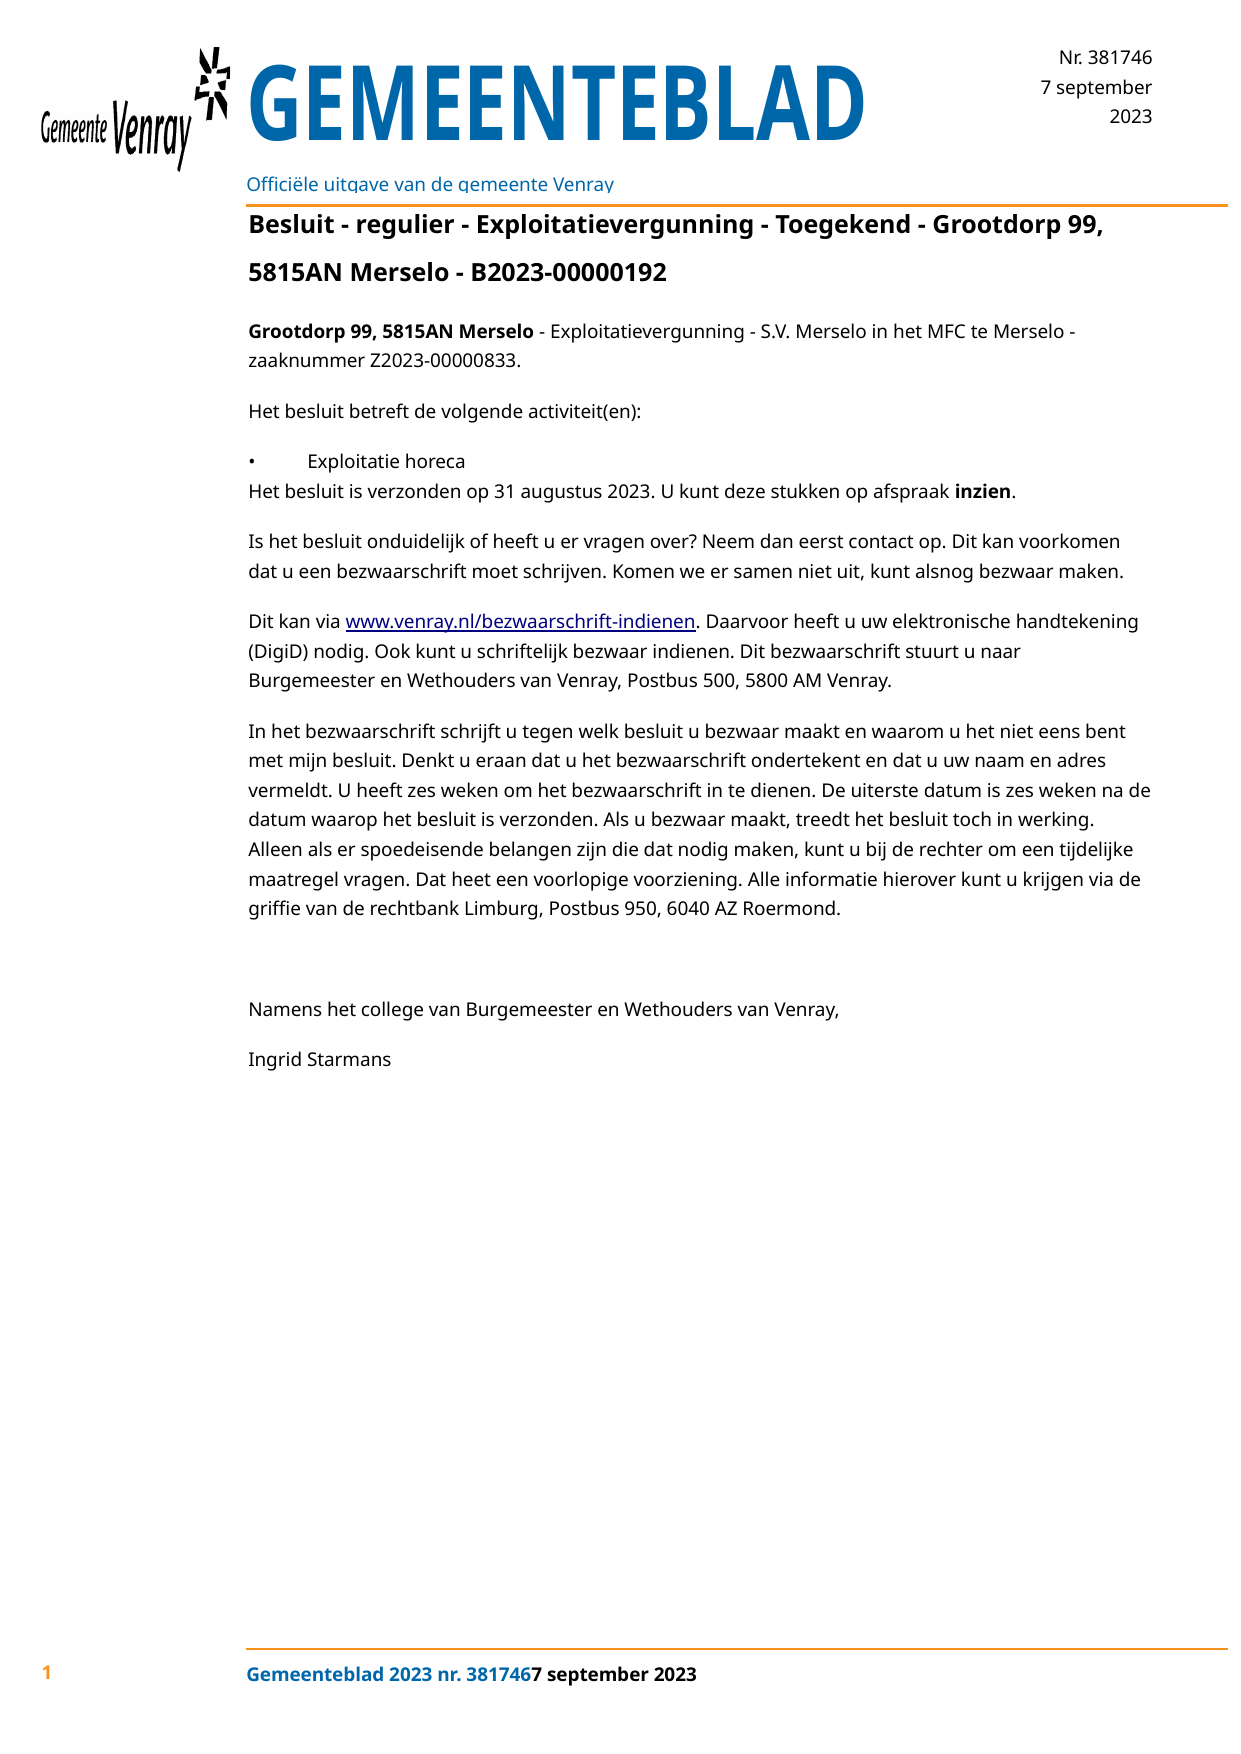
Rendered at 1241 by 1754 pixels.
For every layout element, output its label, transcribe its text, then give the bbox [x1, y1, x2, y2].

text Het besluit is verzonden op 31 augustus 2023. U kunt deze stukken op afspraak inzien. [248, 478, 1152, 504]
text Ingrid Starmans [248, 1047, 1152, 1072]
picture [41, 47, 231, 172]
text Is het besluit onduidelijk of heeft u er vragen over? Neem dan eerst contact op. Dit kan voorkomen dat u een bezwaarschrift moet schrijven. Komen we er samen niet uit, kunt alsnog bezwaar maken. [248, 528, 1152, 584]
text Namens het college van Burgemeester en Wethouders van Venray, [248, 996, 1152, 1022]
text In het bezwaarschrift schrijft u tegen welk besluit u bezwaar maakt en waarom u het niet eens bent met mijn besluit. Denkt u eraan dat u het bezwaarschrift ondertekent en dat u uw naam en adres vermeldt. U heeft zes weken om het bezwaarschrift in te dienen. De uiterste datum is zes weken na de datum waarop het besluit is verzonden. Als u bezwaar maakt, treedt het besluit toch in werking. Alleen als er spoedeisende belangen zijn die dat nodig maken, kunt u bij de rechter om een tijdelijke maatregel vragen. Dat heet een voorlopige voorziening. Alle informatie hierover kunt u krijgen via de griffie van de rechtbank Limburg, Postbus 950, 6040 AZ Roermond. [248, 718, 1152, 921]
text Dit kan via www.venray.nl/bezwaarschrift-indienen. Daarvoor heeft u uw elektronische handtekening (DigiD) nodig. Ook kunt u schriftelijk bezwaar indienen. Dit bezwaarschrift stuurt u naar Burgemeester en Wethouders van Venray, Postbus 500, 5800 AM Venray. [248, 608, 1152, 693]
text Het besluit betreft de volgende activiteit(en): [248, 398, 1152, 424]
text Grootdorp 99, 5815AN Merselo - Exploitatievergunning - S.V. Merselo in het MFC te Merselo - zaaknummer Z2023-00000833. [248, 318, 1152, 373]
text Besluit - regulier - Exploitatievergunning - Toegekend - Grootdorp 99, 5815AN Merselo - B2023-00000192 [248, 207, 1152, 288]
list Exploitatie horeca [248, 448, 1152, 474]
